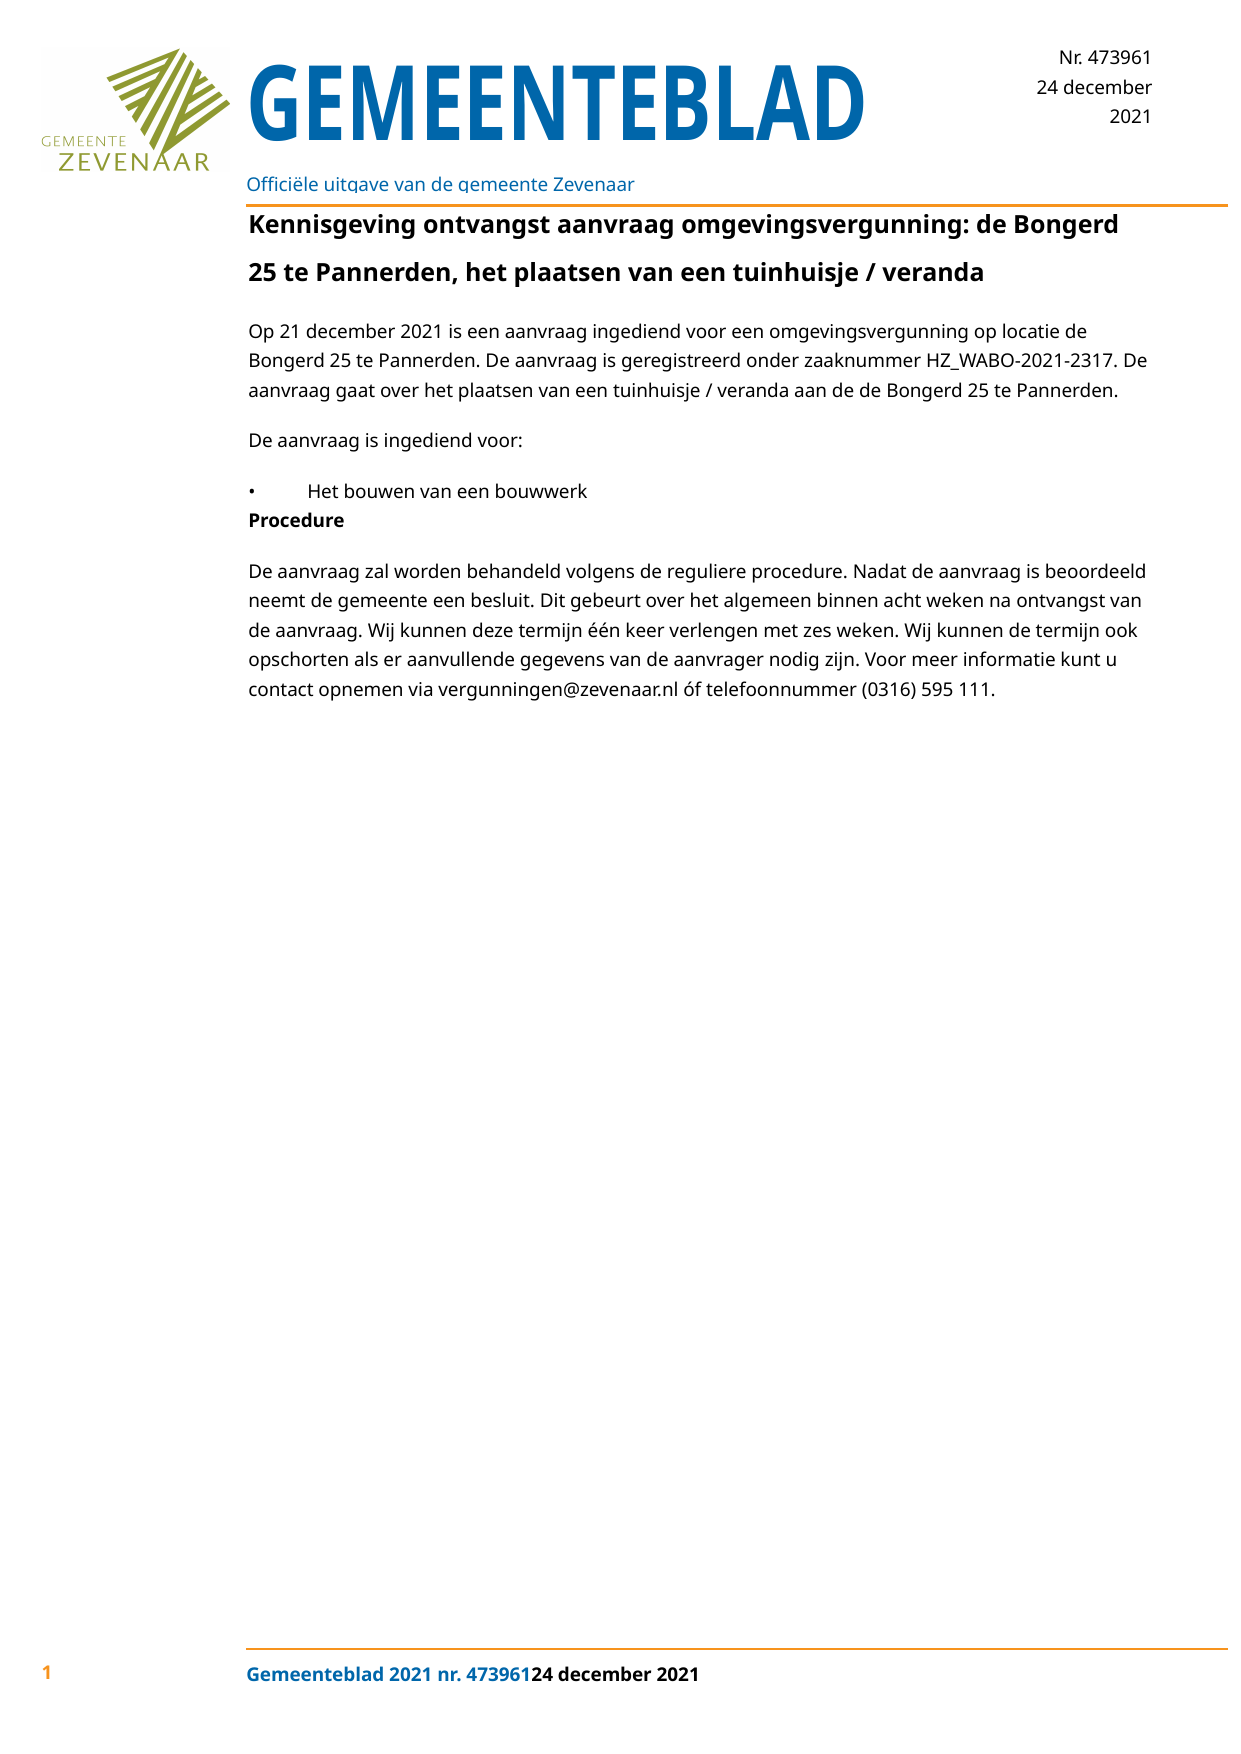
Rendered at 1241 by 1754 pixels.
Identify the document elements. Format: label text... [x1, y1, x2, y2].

list Het bouwen van een bouwwerk [248, 478, 1152, 504]
text Op 21 december 2021 is een aanvraag ingediend voor een omgevingsvergunning op locatie de Bongerd 25 te Pannerden. De aanvraag is geregistreerd onder zaaknummer HZ_WABO-2021-2317. De aanvraag gaat over het plaatsen van een tuinhuisje / veranda aan de de Bongerd 25 te Pannerden. [248, 318, 1152, 403]
text De aanvraag zal worden behandeld volgens de reguliere procedure. Nadat de aanvraag is beoordeeld neemt de gemeente een besluit. Dit gebeurt over het algemeen binnen acht weken na ontvangst van de aanvraag. Wij kunnen deze termijn één keer verlengen met zes weken. Wij kunnen de termijn ook opschorten als er aanvullende gegevens van de aanvrager nodig zijn. Voor meer informatie kunt u contact opnemen via vergunningen@zevenaar.nl óf telefoonnummer (0316) 595 111. [248, 558, 1152, 702]
text Procedure [248, 507, 1152, 533]
picture [41, 47, 231, 172]
text Kennisgeving ontvangst aanvraag omgevingsvergunning: de Bongerd 25 te Pannerden, het plaatsen van een tuinhuisje / veranda [248, 207, 1152, 288]
text De aanvraag is ingediend voor: [248, 427, 1152, 453]
